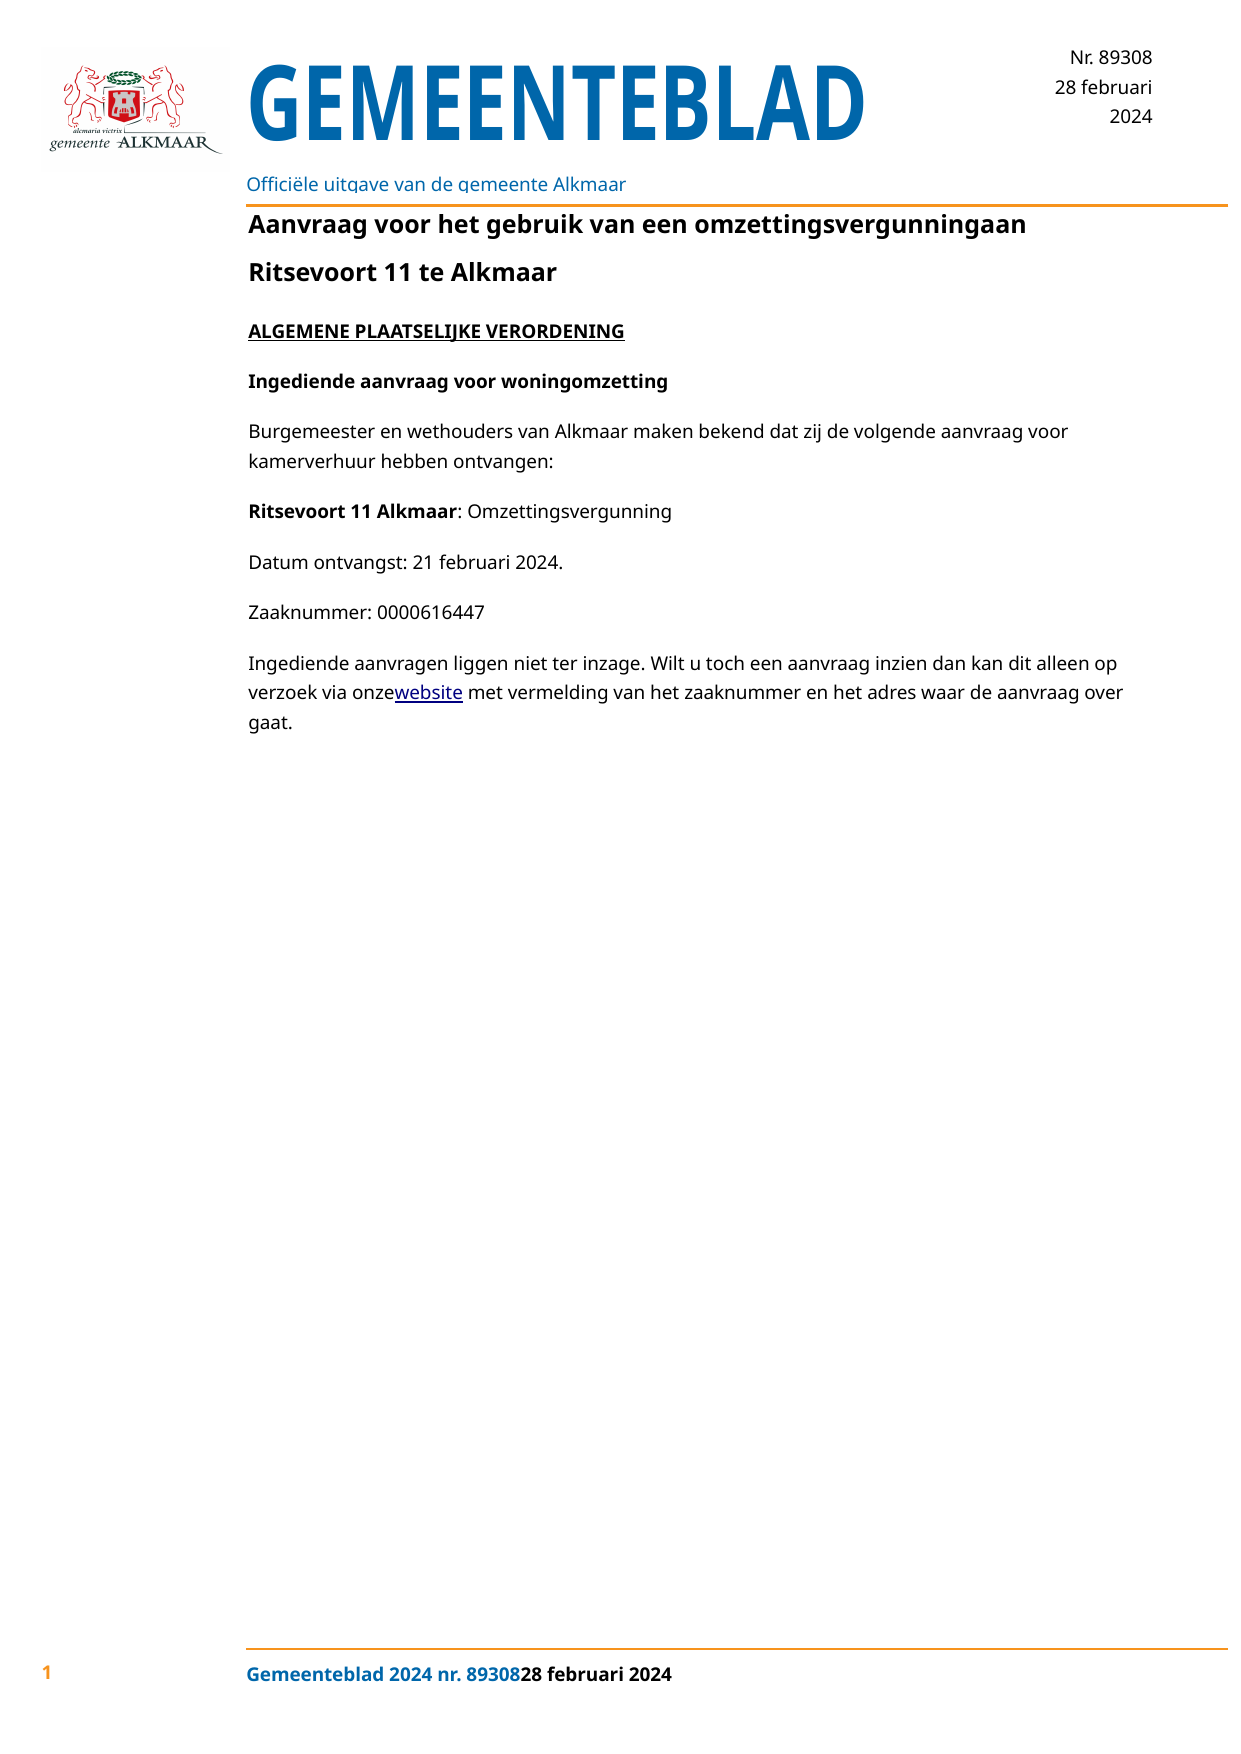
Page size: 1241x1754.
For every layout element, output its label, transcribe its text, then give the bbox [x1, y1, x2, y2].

picture [41, 47, 231, 172]
text Ingediende aanvraag voor woningomzetting [248, 368, 1152, 394]
text Aanvraag voor het gebruik van een omzettingsvergunningaan Ritsevoort 11 te Alkmaar [248, 207, 1152, 288]
text Zaaknummer: 0000616447 [248, 599, 1152, 625]
text Ritsevoort 11 Alkmaar: Omzettingsvergunning [248, 499, 1152, 524]
text ALGEMENE PLAATSELIJKE VERORDENING [248, 318, 1152, 344]
text Ingediende aanvragen liggen niet ter inzage. Wilt u toch een aanvraag inzien dan kan dit alleen op verzoek via onzewebsite met vermelding van het zaaknummer en het adres waar de aanvraag over gaat. [248, 650, 1152, 735]
text Datum ontvangst: 21 februari 2024. [248, 549, 1152, 575]
text Burgemeester en wethouders van Alkmaar maken bekend dat zij de volgende aanvraag voor kamerverhuur hebben ontvangen: [248, 419, 1152, 474]
